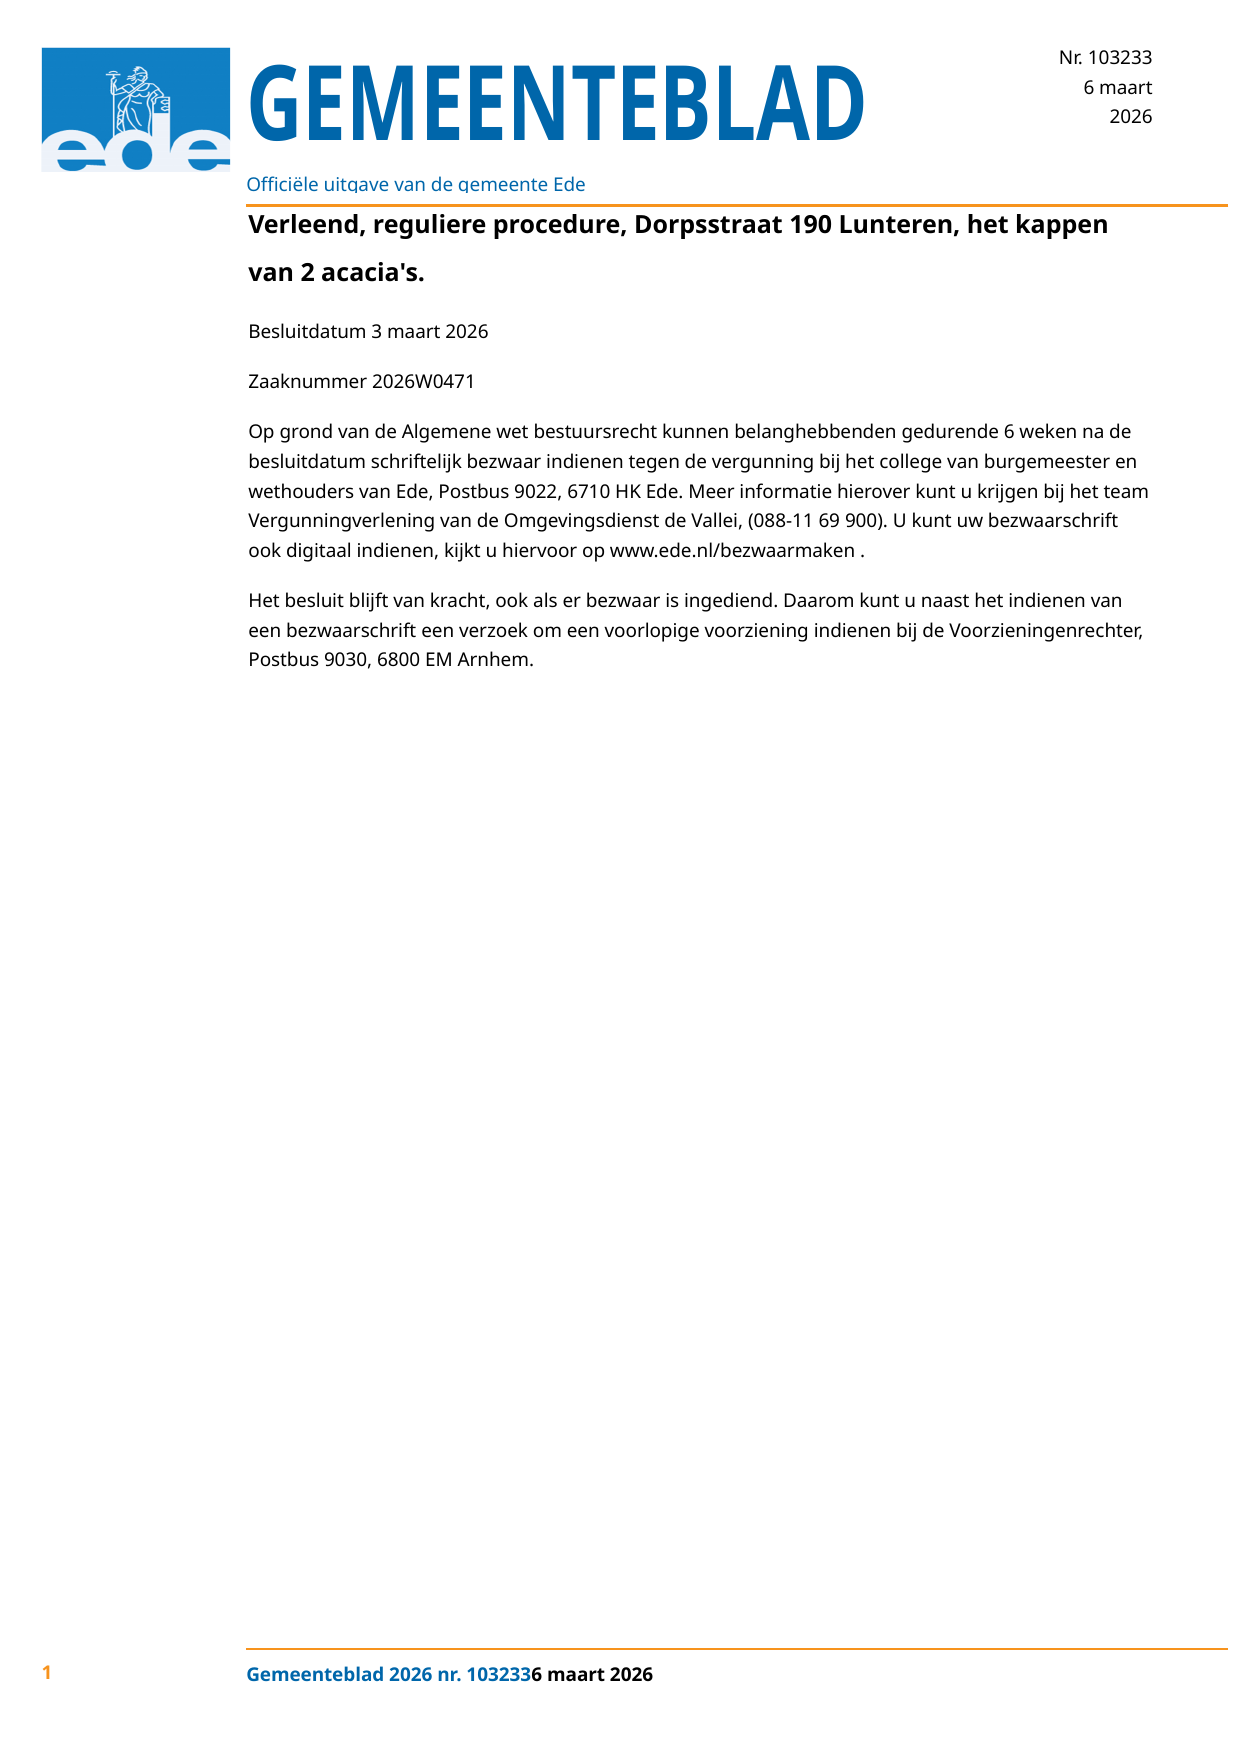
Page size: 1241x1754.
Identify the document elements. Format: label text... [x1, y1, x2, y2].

text Het besluit blijft van kracht, ook als er bezwaar is ingediend. Daarom kunt u naast het indienen van een bezwaarschrift een verzoek om een voorlopige voorziening indienen bij de Voorzieningenrechter, Postbus 9030, 6800 EM Arnhem. [248, 587, 1152, 672]
text Zaaknummer 2026W0471 [248, 368, 1152, 394]
picture [41, 47, 231, 172]
text Op grond van de Algemene wet bestuursrecht kunnen belanghebbenden gedurende 6 weken na de besluitdatum schriftelijk bezwaar indienen tegen de vergunning bij het college van burgemeester en wethouders van Ede, Postbus 9022, 6710 HK Ede. Meer informatie hierover kunt u krijgen bij het team Vergunningverlening van de Omgevingsdienst de Vallei, (088-11 69 900). U kunt uw bezwaarschrift ook digitaal indienen, kijkt u hiervoor op www.ede.nl/bezwaarmaken . [248, 419, 1152, 563]
text Besluitdatum 3 maart 2026 [248, 318, 1152, 344]
text Verleend, reguliere procedure, Dorpsstraat 190 Lunteren, het kappen van 2 acacia's. [248, 207, 1152, 288]
